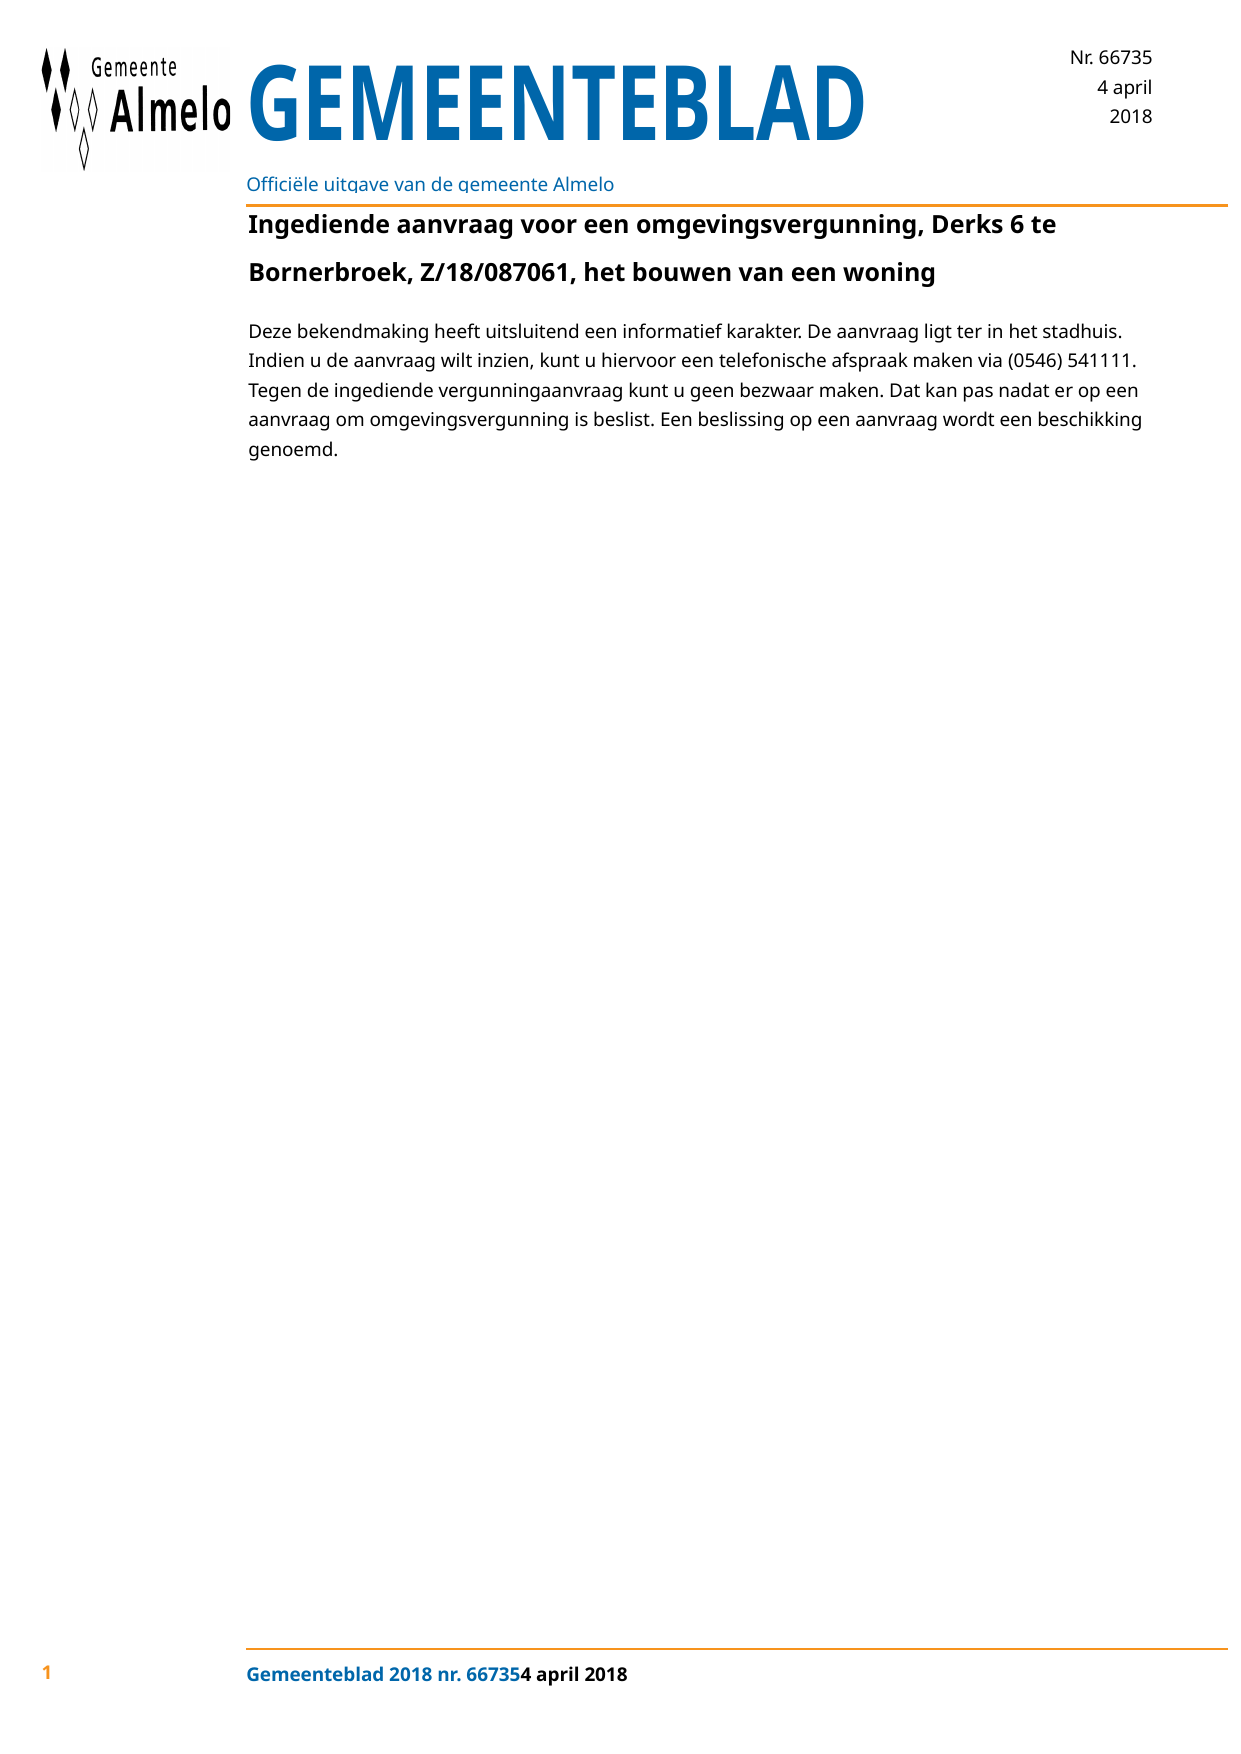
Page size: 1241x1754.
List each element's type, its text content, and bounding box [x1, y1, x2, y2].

text Ingediende aanvraag voor een omgevingsvergunning, Derks 6 te Bornerbroek, Z/18/087061, het bouwen van een woning [248, 207, 1152, 288]
text Deze bekendmaking heeft uitsluitend een informatief karakter. De aanvraag ligt ter in het stadhuis. Indien u de aanvraag wilt inzien, kunt u hiervoor een telefonische afspraak maken via (0546) 541111. Tegen de ingediende vergunningaanvraag kunt u geen bezwaar maken. Dat kan pas nadat er op een aanvraag om omgevingsvergunning is beslist. Een beslissing op een aanvraag wordt een beschikking genoemd. [248, 318, 1152, 462]
picture [41, 47, 231, 172]
